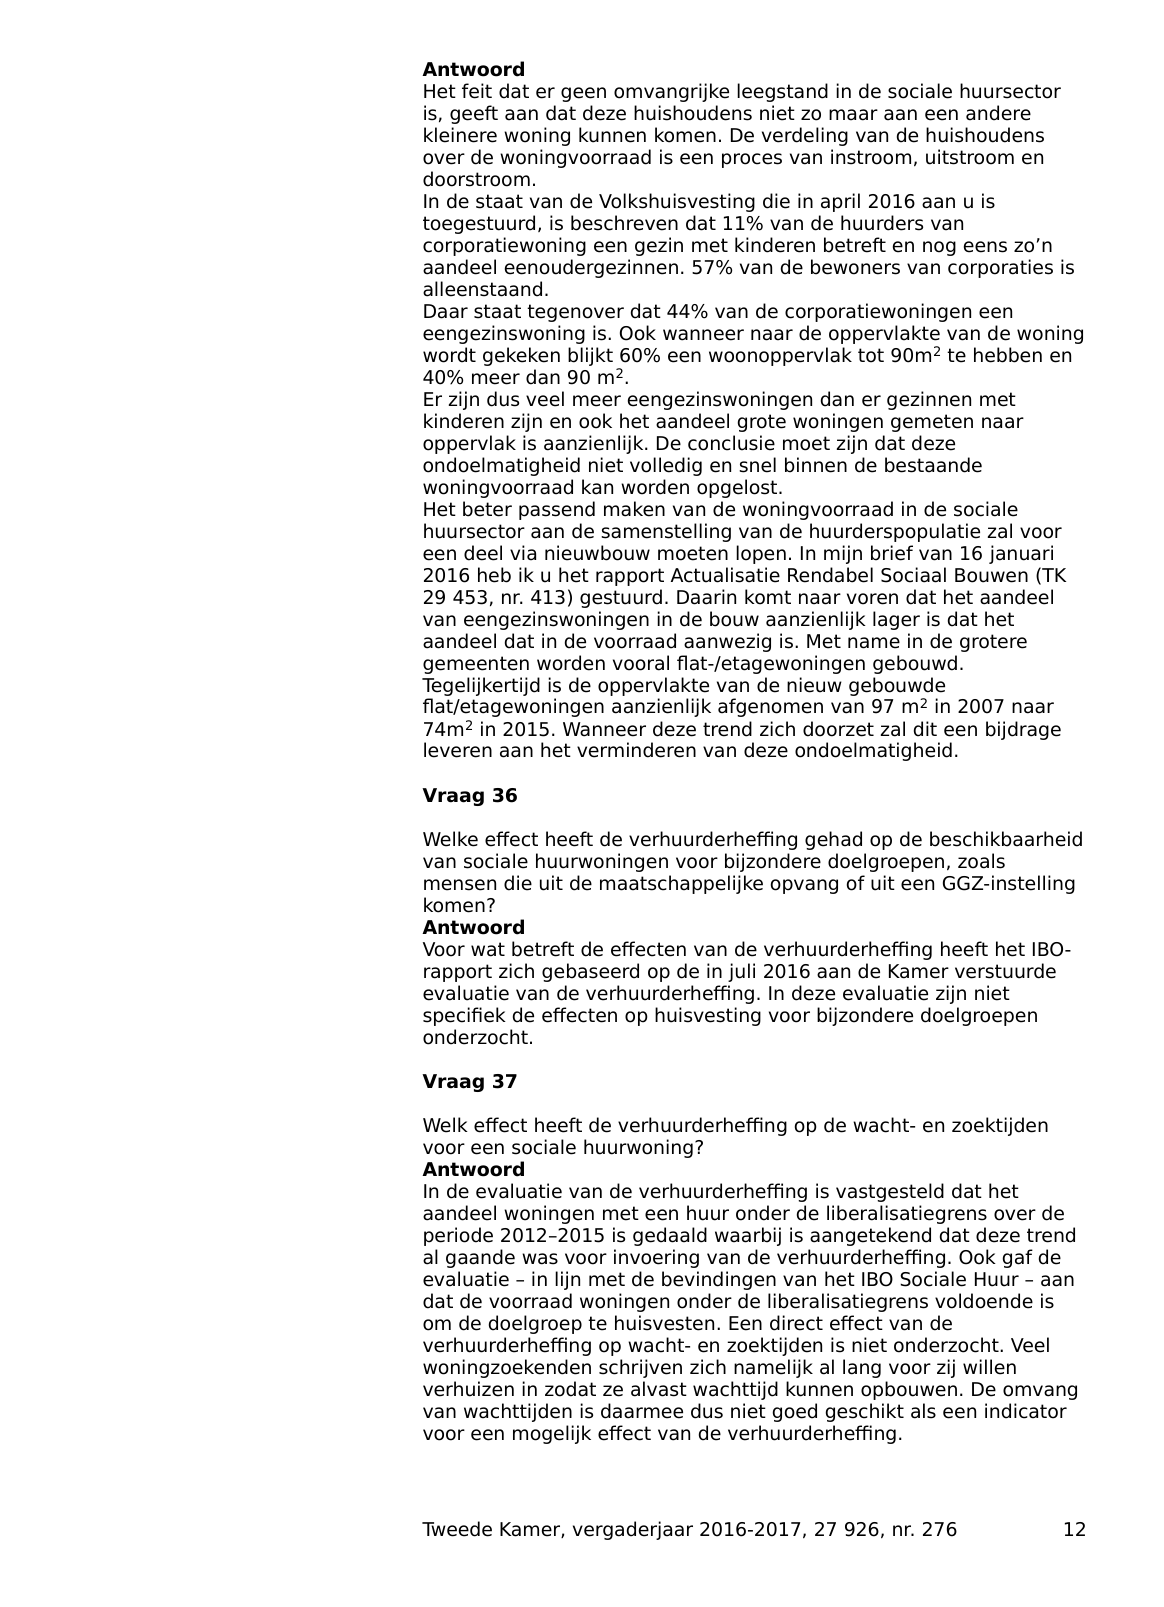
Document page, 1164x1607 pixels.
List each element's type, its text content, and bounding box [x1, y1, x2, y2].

text In de staat van de Volkshuisvesting die in april 2016 aan u is toegestuurd, is beschreven dat 11% van de huurders van corporatiewoning een gezin met kinderen betreft en nog eens zo’n aandeel eenoudergezinnen. 57% van de bewoners van corporaties is alleenstaand. [422, 191, 1087, 301]
text Het beter passend maken van de woningvoorraad in de sociale huursector aan de samenstelling van de huurderspopulatie zal voor een deel via nieuwbouw moeten lopen. In mijn brief van 16 januari 2016 heb ik u het rapport Actualisatie Rendabel Sociaal Bouwen (TK 29 453, nr. 413) gestuurd. Daarin komt naar voren dat het aandeel van eengezinswoningen in de bouw aanzienlijk lager is dat het aandeel dat in de voorraad aanwezig is. Met name in de grotere gemeenten worden vooral flat-/etagewoningen gebouwd. Tegelijkertijd is de oppervlakte van de nieuw gebouwde flat/etagewoningen aanzienlijk afgenomen van 97 m2 in 2007 naar 74m2 in 2015. Wanneer deze trend zich doorzet zal dit een bijdrage leveren aan het verminderen van deze ondoelmatigheid. [422, 499, 1087, 762]
text Antwoord [422, 917, 1087, 939]
text Antwoord [422, 59, 1087, 81]
text Welke effect heeft de verhuurderheffing gehad op de beschikbaarheid van sociale huurwoningen voor bijzondere doelgroepen, zoals mensen die uit de maatschappelijke opvang of uit een GGZ-instelling komen? [422, 829, 1087, 917]
subtitle Vraag 36 [422, 784, 1087, 807]
text Welk effect heeft de verhuurderheffing op de wacht- en zoektijden voor een sociale huurwoning? [422, 1115, 1087, 1159]
text Daar staat tegenover dat 44% van de corporatiewoningen een eengezinswoning is. Ook wanneer naar de oppervlakte van de woning wordt gekeken blijkt 60% een woonoppervlak tot 90m2 te hebben en 40% meer dan 90 m2. [422, 301, 1087, 389]
text In de evaluatie van de verhuurderheffing is vastgesteld dat het aandeel woningen met een huur onder de liberalisatiegrens over de periode 2012–2015 is gedaald waarbij is aangetekend dat deze trend al gaande was voor invoering van de verhuurderheffing. Ook gaf de evaluatie – in lijn met de bevindingen van het IBO Sociale Huur – aan dat de voorraad woningen onder de liberalisatiegrens voldoende is om de doelgroep te huisvesten. Een direct effect van de verhuurderheffing op wacht- en zoektijden is niet onderzocht. Veel woningzoekenden schrijven zich namelijk al lang voor zij willen verhuizen in zodat ze alvast wachttijd kunnen opbouwen. De omvang van wachttijden is daarmee dus niet goed geschikt als een indicator voor een mogelijk effect van de verhuurderheffing. [422, 1181, 1087, 1444]
text Voor wat betreft de effecten van de verhuurderheffing heeft het IBO-rapport zich gebaseerd op de in juli 2016 aan de Kamer verstuurde evaluatie van de verhuurderheffing. In deze evaluatie zijn niet specifiek de effecten op huisvesting voor bijzondere doelgroepen onderzocht. [422, 939, 1087, 1048]
text Er zijn dus veel meer eengezinswoningen dan er gezinnen met kinderen zijn en ook het aandeel grote woningen gemeten naar oppervlak is aanzienlijk. De conclusie moet zijn dat deze ondoelmatigheid niet volledig en snel binnen de bestaande woningvoorraad kan worden opgelost. [422, 389, 1087, 499]
subtitle Vraag 37 [422, 1071, 1087, 1093]
text Antwoord [422, 1159, 1087, 1181]
text Het feit dat er geen omvangrijke leegstand in de sociale huursector is, geeft aan dat deze huishoudens niet zo maar aan een andere kleinere woning kunnen komen. De verdeling van de huishoudens over de woningvoorraad is een proces van instroom, uitstroom en doorstroom. [422, 81, 1087, 191]
